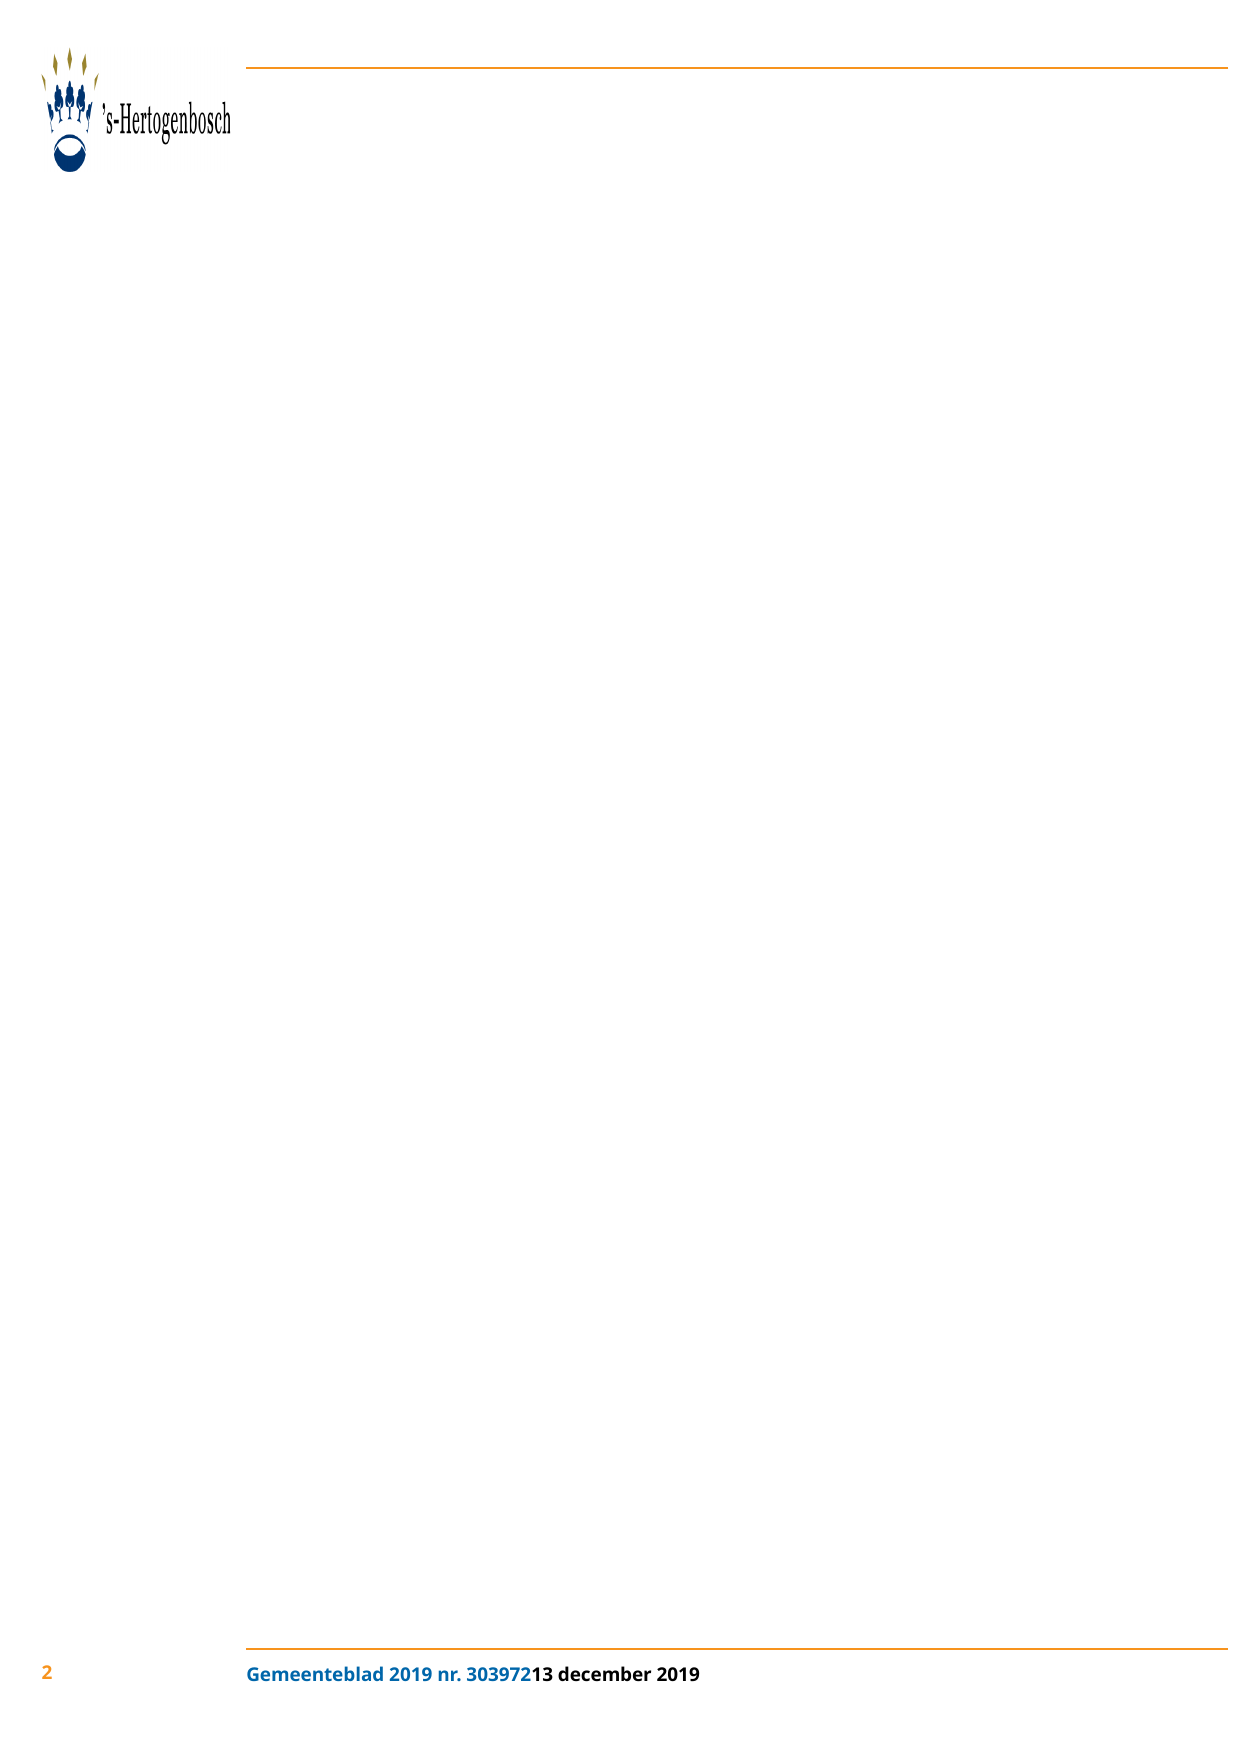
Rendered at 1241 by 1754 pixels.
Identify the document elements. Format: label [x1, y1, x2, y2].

picture [41, 47, 231, 172]
